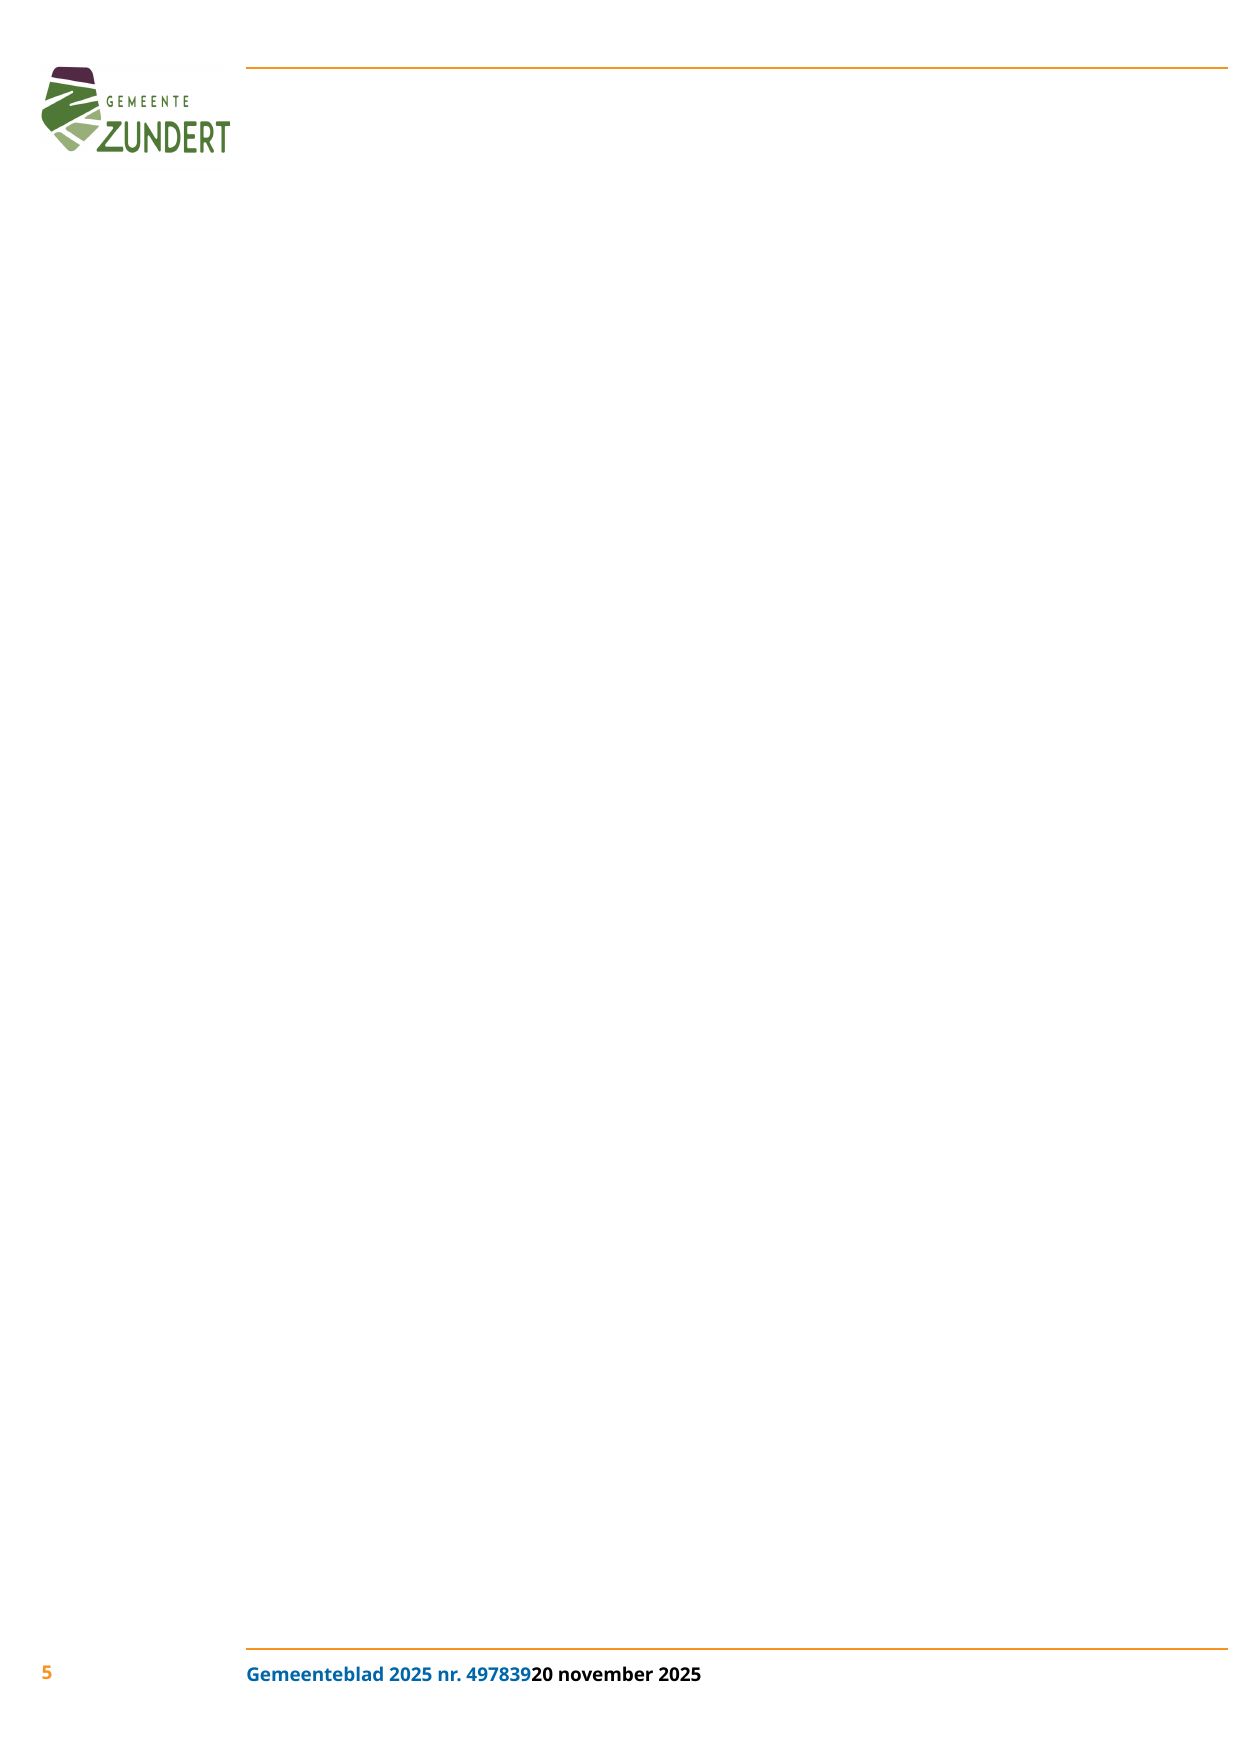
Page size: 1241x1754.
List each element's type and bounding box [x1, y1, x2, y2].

picture [41, 47, 231, 172]
